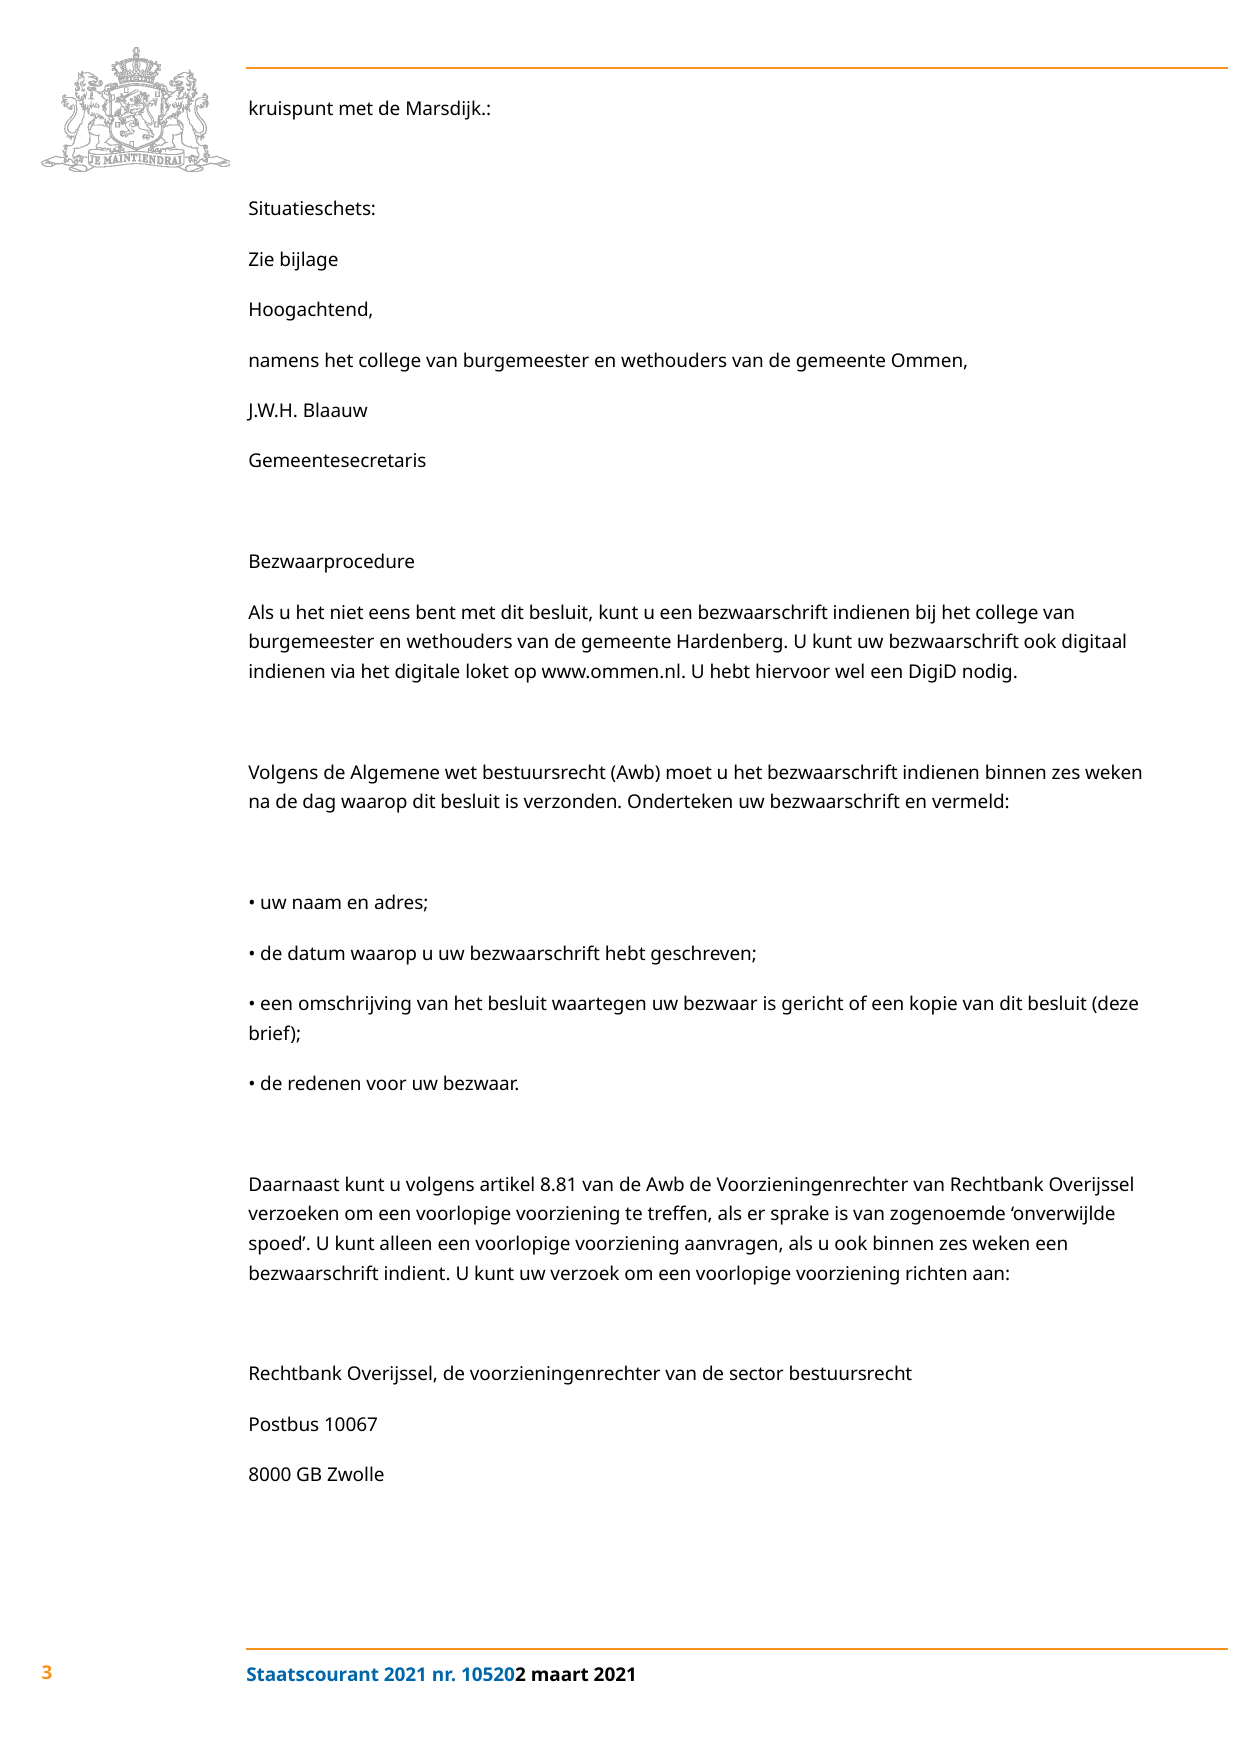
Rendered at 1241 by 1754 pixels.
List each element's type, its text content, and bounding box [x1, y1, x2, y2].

text Rechtbank Overijssel, de voorzieningenrechter van de sector bestuursrecht [248, 1361, 1152, 1386]
text • uw naam en adres; [248, 889, 1152, 915]
text Gemeentesecretaris [248, 448, 1152, 473]
text Bezwaarprocedure [248, 548, 1152, 574]
picture [41, 47, 231, 172]
text kruispunt met de Marsdijk.: [248, 95, 1152, 121]
text Volgens de Algemene wet bestuursrecht (Awb) moet u het bezwaarschrift indienen binnen zes weken na de dag waarop dit besluit is verzonden. Onderteken uw bezwaarschrift en vermeld: [248, 759, 1152, 814]
text • de datum waarop u uw bezwaarschrift hebt geschreven; [248, 940, 1152, 966]
text Hoogachtend, [248, 296, 1152, 322]
text Daarnaast kunt u volgens artikel 8.81 van de Awb de Voorzieningenrechter van Rechtbank Overijssel verzoeken om een voorlopige voorziening te treffen, als er sprake is van zogenoemde ‘onverwijlde spoed’. U kunt alleen een voorlopige voorziening aanvragen, als u ook binnen zes weken een bezwaarschrift indient. U kunt uw verzoek om een voorlopige voorziening richten aan: [248, 1171, 1152, 1286]
text Zie bijlage [248, 246, 1152, 272]
text Als u het niet eens bent met dit besluit, kunt u een bezwaarschrift indienen bij het college van burgemeester en wethouders van de gemeente Hardenberg. U kunt uw bezwaarschrift ook digitaal indienen via het digitale loket op www.ommen.nl. U hebt hiervoor wel een DigiD nodig. [248, 599, 1152, 684]
text • de redenen voor uw bezwaar. [248, 1070, 1152, 1096]
text 8000 GB Zwolle [248, 1461, 1152, 1487]
text Situatieschets: [248, 196, 1152, 221]
text J.W.H. Blaauw [248, 397, 1152, 423]
text • een omschrijving van het besluit waartegen uw bezwaar is gericht of een kopie van dit besluit (deze brief); [248, 990, 1152, 1046]
text Postbus 10067 [248, 1411, 1152, 1437]
text namens het college van burgemeester en wethouders van de gemeente Ommen, [248, 347, 1152, 373]
